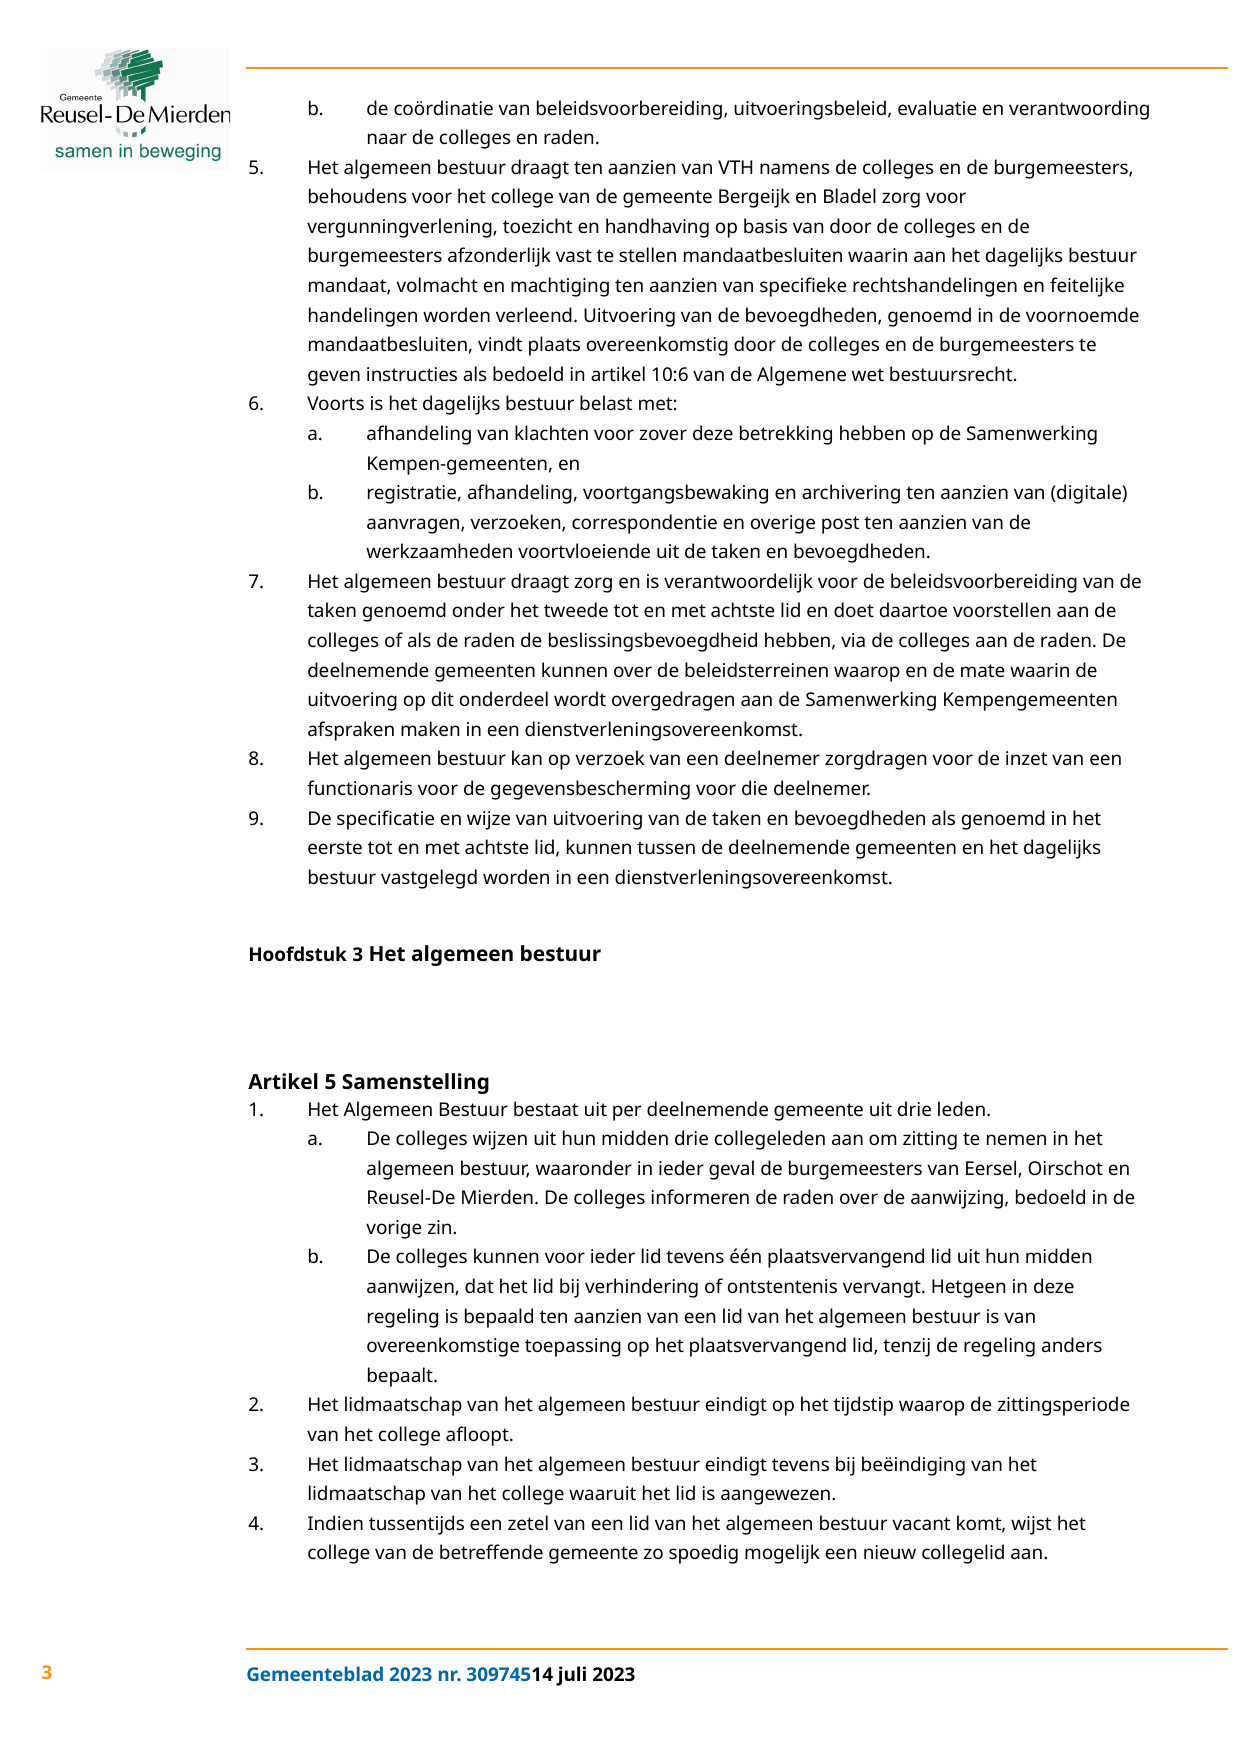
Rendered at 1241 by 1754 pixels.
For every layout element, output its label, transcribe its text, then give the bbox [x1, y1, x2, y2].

list De specificatie en wijze van uitvoering van de taken en bevoegdheden als genoemd in het eerste tot en met achtste lid, kunnen tussen de deelnemende gemeenten en het dagelijks bestuur vastgelegd worden in een dienstverleningsovereenkomst. [248, 805, 1152, 890]
list De colleges wijzen uit hun midden drie collegeleden aan om zitting te nemen in het algemeen bestuur, waaronder in ieder geval de burgemeesters van Eersel, Oirschot en Reusel-De Mierden. De colleges informeren de raden over de aanwijzing, bedoeld in de vorige zin. [307, 1125, 1152, 1240]
list Het algemeen bestuur draagt zorg en is verantwoordelijk voor de beleidsvoorbereiding van de taken genoemd onder het tweede tot en met achtste lid en doet daartoe voorstellen aan de colleges of als de raden de beslissingsbevoegdheid hebben, via de colleges aan de raden. De deelnemende gemeenten kunnen over de beleidsterreinen waarop en de mate waarin de uitvoering op dit onderdeel wordt overgedragen aan de Samenwerking Kempengemeenten afspraken maken in een dienstverleningsovereenkomst. [248, 568, 1152, 742]
list Het Algemeen Bestuur bestaat uit per deelnemende gemeente uit drie leden. [248, 1096, 1152, 1121]
list registratie, afhandeling, voortgangsbewaking en archivering ten aanzien van (digitale) aanvragen, verzoeken, correspondentie en overige post ten aanzien van de werkzaamheden voortvloeiende uit de taken en bevoegdheden. [307, 479, 1152, 564]
list Het algemeen bestuur draagt ten aanzien van VTH namens de colleges en de burgemeesters, behoudens voor het college van de gemeente Bergeijk en Bladel zorg voor vergunningverlening, toezicht en handhaving op basis van door de colleges en de burgemeesters afzonderlijk vast te stellen mandaatbesluiten waarin aan het dagelijks bestuur mandaat, volmacht en machtiging ten aanzien van specifieke rechtshandelingen en feitelijke handelingen worden verleend. Uitvoering van de bevoegdheden, genoemd in de voornoemde mandaatbesluiten, vindt plaats overeenkomstig door de colleges en de burgemeesters te geven instructies als bedoeld in artikel 10:6 van de Algemene wet bestuursrecht. [248, 154, 1152, 387]
list de coördinatie van beleidsvoorbereiding, uitvoeringsbeleid, evaluatie en verantwoording naar de colleges en raden. [307, 95, 1152, 150]
list Indien tussentijds een zetel van een lid van het algemeen bestuur vacant komt, wijst het college van de betreffende gemeente zo spoedig mogelijk een nieuw collegelid aan. [248, 1510, 1152, 1565]
list Het lidmaatschap van het algemeen bestuur eindigt tevens bij beëindiging van het lidmaatschap van het college waaruit het lid is aangewezen. [248, 1451, 1152, 1506]
list Het lidmaatschap van het algemeen bestuur eindigt op het tijdstip waarop de zittingsperiode van het college afloopt. [248, 1392, 1152, 1447]
list afhandeling van klachten voor zover deze betrekking hebben op de Samenwerking Kempen-gemeenten, en [307, 420, 1152, 476]
picture [41, 47, 231, 172]
list De colleges kunnen voor ieder lid tevens één plaatsvervangend lid uit hun midden aanwijzen, dat het lid bij verhindering of ontstentenis vervangt. Hetgeen in deze regeling is bepaald ten aanzien van een lid van het algemeen bestuur is van overeenkomstige toepassing op het plaatsvervangend lid, tenzij de regeling anders bepaalt. [307, 1244, 1152, 1388]
list Het algemeen bestuur kan op verzoek van een deelnemer zorgdragen voor de inzet van een functionaris voor de gegevensbescherming voor die deelnemer. [248, 746, 1152, 801]
text Hoofdstuk 3 Het algemeen bestuur [248, 939, 1152, 968]
text Artikel 5 Samenstelling [248, 1067, 1152, 1096]
list Voorts is het dagelijks bestuur belast met: [248, 391, 1152, 416]
